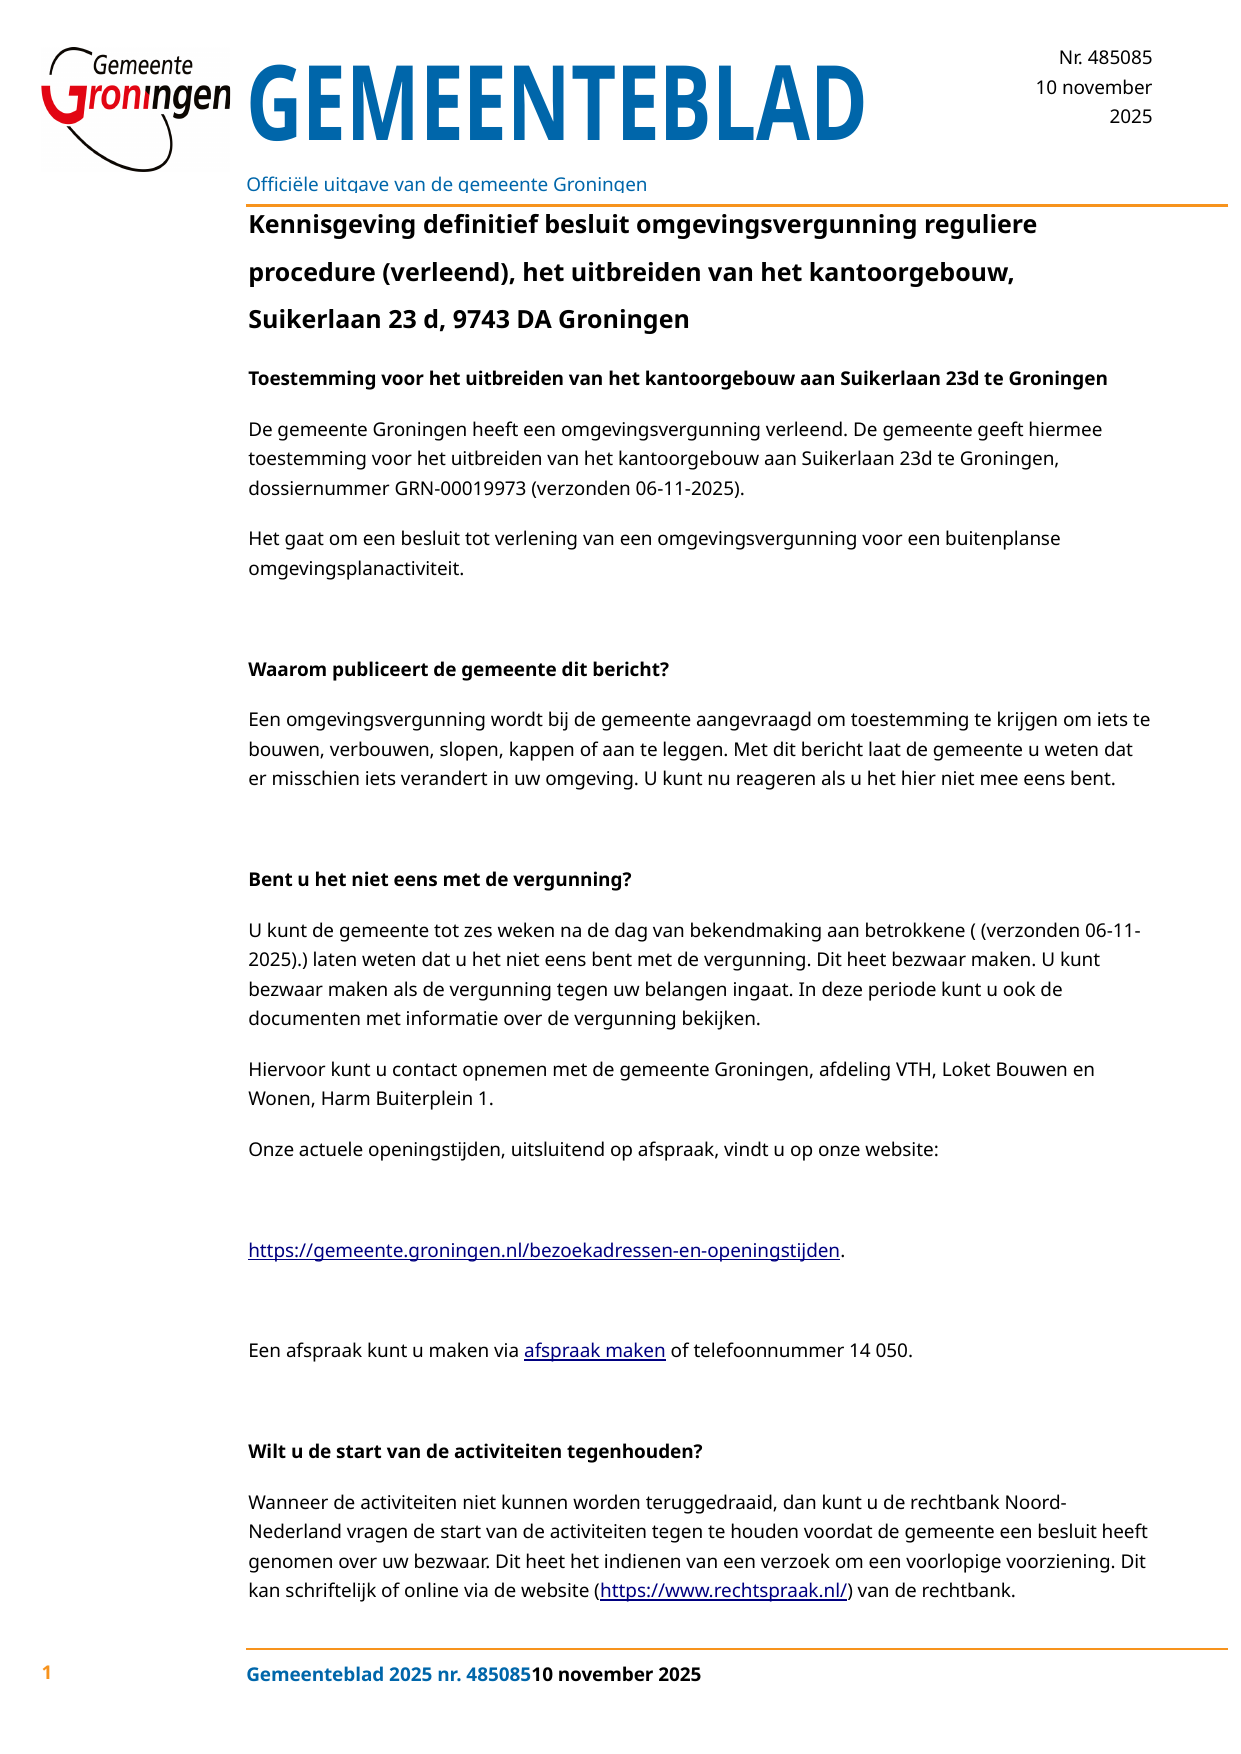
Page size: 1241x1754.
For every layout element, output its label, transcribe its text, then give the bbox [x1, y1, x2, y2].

text Wilt u de start van de activiteiten tegenhouden? [248, 1438, 1152, 1464]
text Het gaat om een besluit tot verlening van een omgevingsvergunning voor een buitenplanse omgevingsplanactiviteit. [248, 526, 1152, 581]
text Hiervoor kunt u contact opnemen met de gemeente Groningen, afdeling VTH, Loket Bouwen en Wonen, Harm Buiterplein 1. [248, 1056, 1152, 1111]
text U kunt de gemeente tot zes weken na de dag van bekendmaking aan betrokkene ( (verzonden 06-11-2025).) laten weten dat u het niet eens bent met de vergunning. Dit heet bezwaar maken. U kunt bezwaar maken als de vergunning tegen uw belangen ingaat. In deze periode kunt u ook de documenten met informatie over de vergunning bekijken. [248, 917, 1152, 1031]
text Onze actuele openingstijden, uitsluitend op afspraak, vindt u op onze website: [248, 1136, 1152, 1162]
text Bent u het niet eens met de vergunning? [248, 866, 1152, 892]
text Wanneer de activiteiten niet kunnen worden teruggedraaid, dan kunt u de rechtbank Noord-Nederland vragen de start van de activiteiten tegen te houden voordat de gemeente een besluit heeft genomen over uw bezwaar. Dit heet het indienen van een verzoek om een voorlopige voorziening. Dit kan schriftelijk of online via de website (https://www.rechtspraak.nl/) van de rechtbank. [248, 1489, 1152, 1603]
text https://gemeente.groningen.nl/bezoekadressen-en-openingstijden. [248, 1237, 1152, 1262]
picture [41, 47, 231, 172]
text Kennisgeving definitief besluit omgevingsvergunning reguliere procedure (verleend), het uitbreiden van het kantoorgebouw, Suikerlaan 23 d, 9743 DA Groningen [248, 207, 1152, 336]
text Toestemming voor het uitbreiden van het kantoorgebouw aan Suikerlaan 23d te Groningen [248, 366, 1152, 391]
text Waarom publiceert de gemeente dit bericht? [248, 656, 1152, 682]
text De gemeente Groningen heeft een omgevingsvergunning verleend. De gemeente geeft hiermee toestemming voor het uitbreiden van het kantoorgebouw aan Suikerlaan 23d te Groningen, dossiernummer GRN-00019973 (verzonden 06-11-2025). [248, 416, 1152, 501]
text Een afspraak kunt u maken via afspraak maken of telefoonnummer 14 050. [248, 1338, 1152, 1363]
text Een omgevingsvergunning wordt bij de gemeente aangevraagd om toestemming te krijgen om iets te bouwen, verbouwen, slopen, kappen of aan te leggen. Met dit bericht laat de gemeente u weten dat er misschien iets verandert in uw omgeving. U kunt nu reageren als u het hier niet mee eens bent. [248, 706, 1152, 791]
